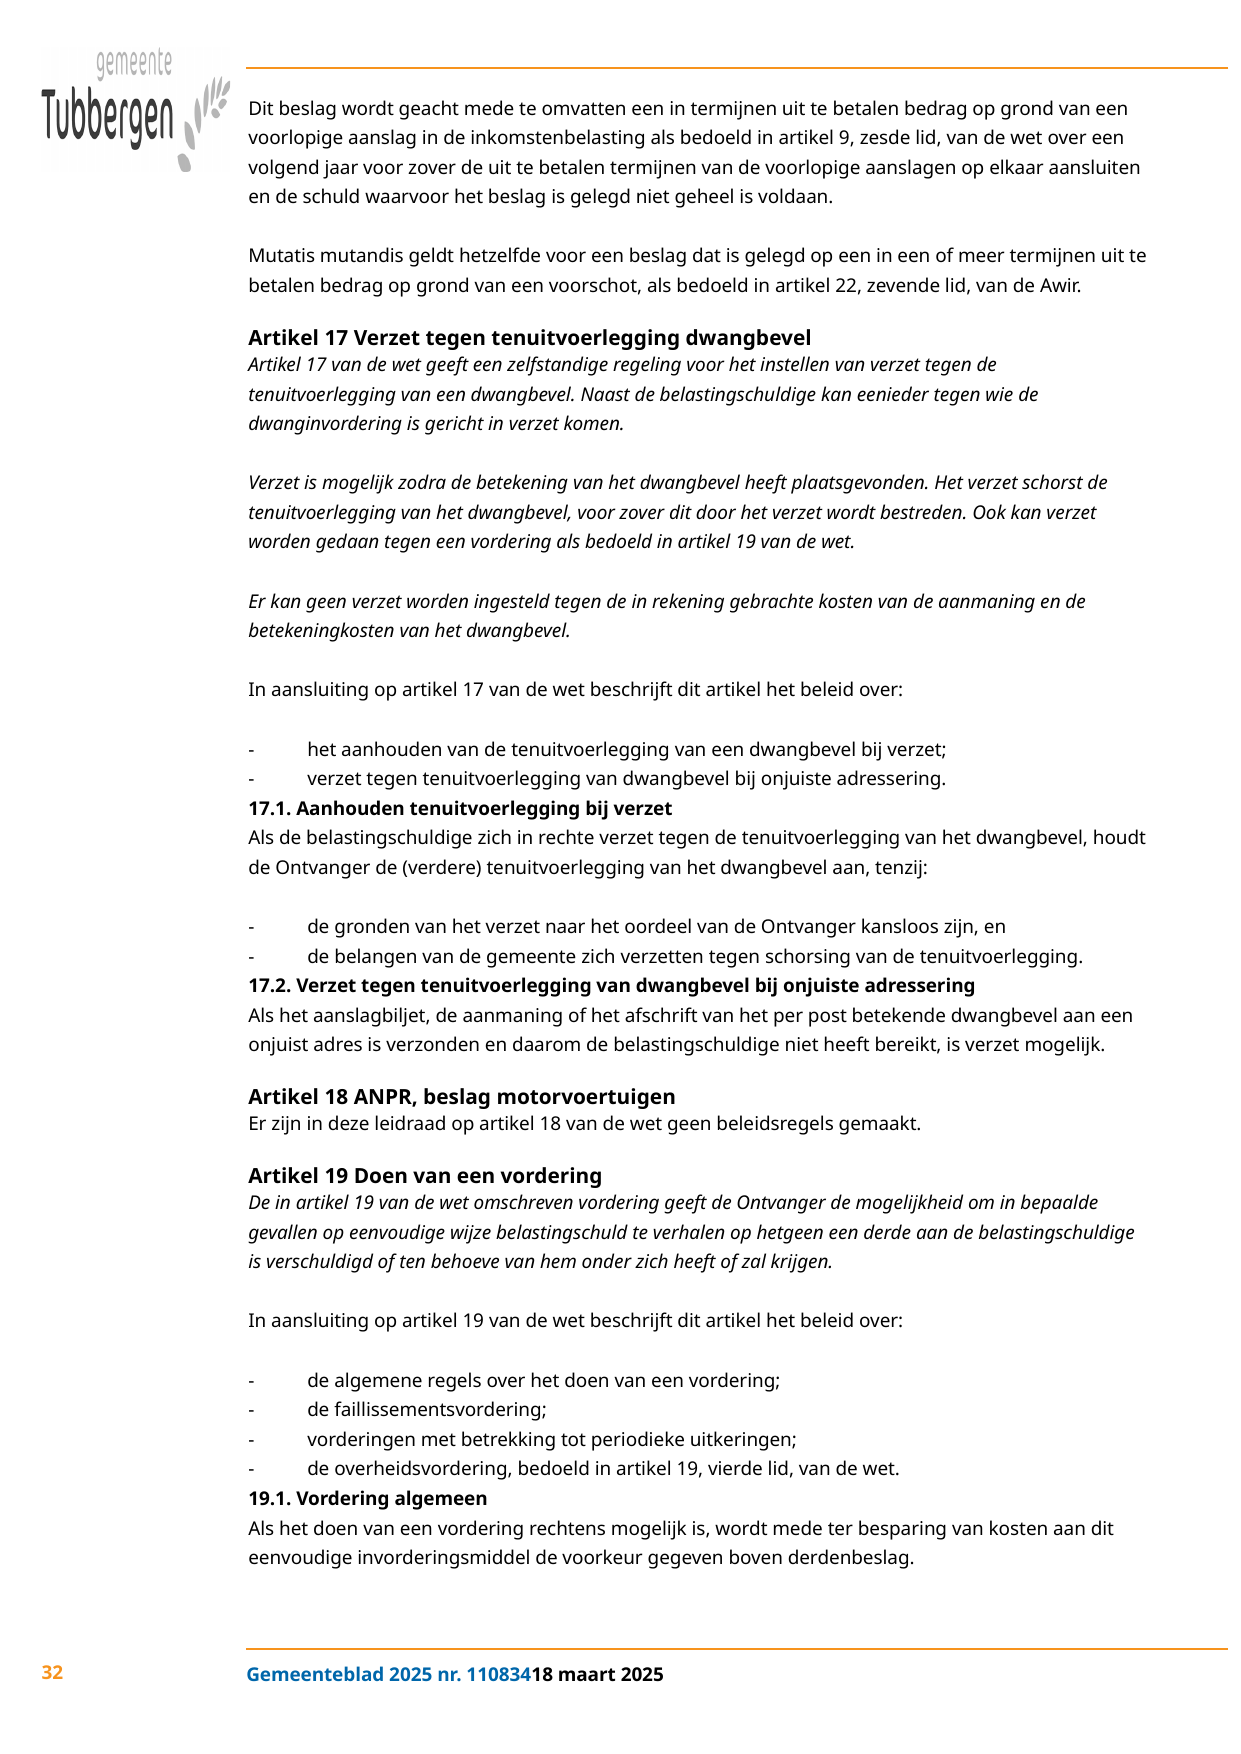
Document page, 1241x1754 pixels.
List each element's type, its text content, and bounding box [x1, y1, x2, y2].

picture [41, 47, 231, 172]
list de belangen van de gemeente zich verzetten tegen schorsing van de tenuitvoerlegging. [248, 943, 1152, 968]
text Er zijn in deze leidraad op artikel 18 van de wet geen beleidsregels gemaakt. [248, 1110, 1152, 1136]
text 19.1. Vordering algemeen [248, 1485, 1152, 1511]
list verzet tegen tenuitvoerlegging van dwangbevel bij onjuiste adressering. [248, 765, 1152, 791]
text Er kan geen verzet worden ingesteld tegen de in rekening gebrachte kosten van de aanmaning en de betekeningkosten van het dwangbevel. [248, 588, 1152, 643]
text Artikel 18 ANPR, beslag motorvoertuigen [248, 1082, 1152, 1110]
list de gronden van het verzet naar het oordeel van de Ontvanger kansloos zijn, en [248, 913, 1152, 939]
text Als de belastingschuldige zich in rechte verzet tegen de tenuitvoerlegging van het dwangbevel, houdt de Ontvanger de (verdere) tenuitvoerlegging van het dwangbevel aan, tenzij: [248, 824, 1152, 880]
text In aansluiting op artikel 17 van de wet beschrijft dit artikel het beleid over: [248, 677, 1152, 702]
text Als het doen van een vordering rechtens mogelijk is, wordt mede ter besparing van kosten aan dit eenvoudige invorderingsmiddel de voorkeur gegeven boven derdenbeslag. [248, 1515, 1152, 1570]
text Artikel 17 Verzet tegen tenuitvoerlegging dwangbevel [248, 323, 1152, 351]
list het aanhouden van de tenuitvoerlegging van een dwangbevel bij verzet; [248, 736, 1152, 761]
list vorderingen met betrekking tot periodieke uitkeringen; [248, 1426, 1152, 1452]
list de algemene regels over het doen van een vordering; [248, 1367, 1152, 1392]
text 17.1. Aanhouden tenuitvoerlegging bij verzet [248, 795, 1152, 821]
text Verzet is mogelijk zodra de betekening van het dwangbevel heeft plaatsgevonden. Het verzet schorst de tenuitvoerlegging van het dwangbevel, voor zover dit door het verzet wordt bestreden. Ook kan verzet worden gedaan tegen een vordering als bedoeld in artikel 19 van de wet. [248, 469, 1152, 554]
text Mutatis mutandis geldt hetzelfde voor een beslag dat is gelegd op een in een of meer termijnen uit te betalen bedrag op grond van een voorschot, als bedoeld in artikel 22, zevende lid, van de Awir. [248, 243, 1152, 298]
list de faillissementsvordering; [248, 1396, 1152, 1422]
text Artikel 17 van de wet geeft een zelfstandige regeling voor het instellen van verzet tegen de tenuitvoerlegging van een dwangbevel. Naast de belastingschuldige kan eenieder tegen wie de dwanginvordering is gericht in verzet komen. [248, 351, 1152, 436]
text Als het aanslagbiljet, de aanmaning of het afschrift van het per post betekende dwangbevel aan een onjuist adres is verzonden en daarom de belastingschuldige niet heeft bereikt, is verzet mogelijk. [248, 1002, 1152, 1057]
text Artikel 19 Doen van een vordering [248, 1161, 1152, 1189]
text In aansluiting op artikel 19 van de wet beschrijft dit artikel het beleid over: [248, 1308, 1152, 1333]
text Dit beslag wordt geacht mede te omvatten een in termijnen uit te betalen bedrag op grond van een voorlopige aanslag in de inkomstenbelasting als bedoeld in artikel 9, zesde lid, van de wet over een volgend jaar voor zover de uit te betalen termijnen van de voorlopige aanslagen op elkaar aansluiten en de schuld waarvoor het beslag is gelegd niet geheel is voldaan. [248, 95, 1152, 209]
text 17.2. Verzet tegen tenuitvoerlegging van dwangbevel bij onjuiste adressering [248, 972, 1152, 998]
text De in artikel 19 van de wet omschreven vordering geeft de Ontvanger de mogelijkheid om in bepaalde gevallen op eenvoudige wijze belastingschuld te verhalen op hetgeen een derde aan de belastingschuldige is verschuldigd of ten behoeve van hem onder zich heeft of zal krijgen. [248, 1189, 1152, 1274]
list de overheidsvordering, bedoeld in artikel 19, vierde lid, van de wet. [248, 1456, 1152, 1481]
